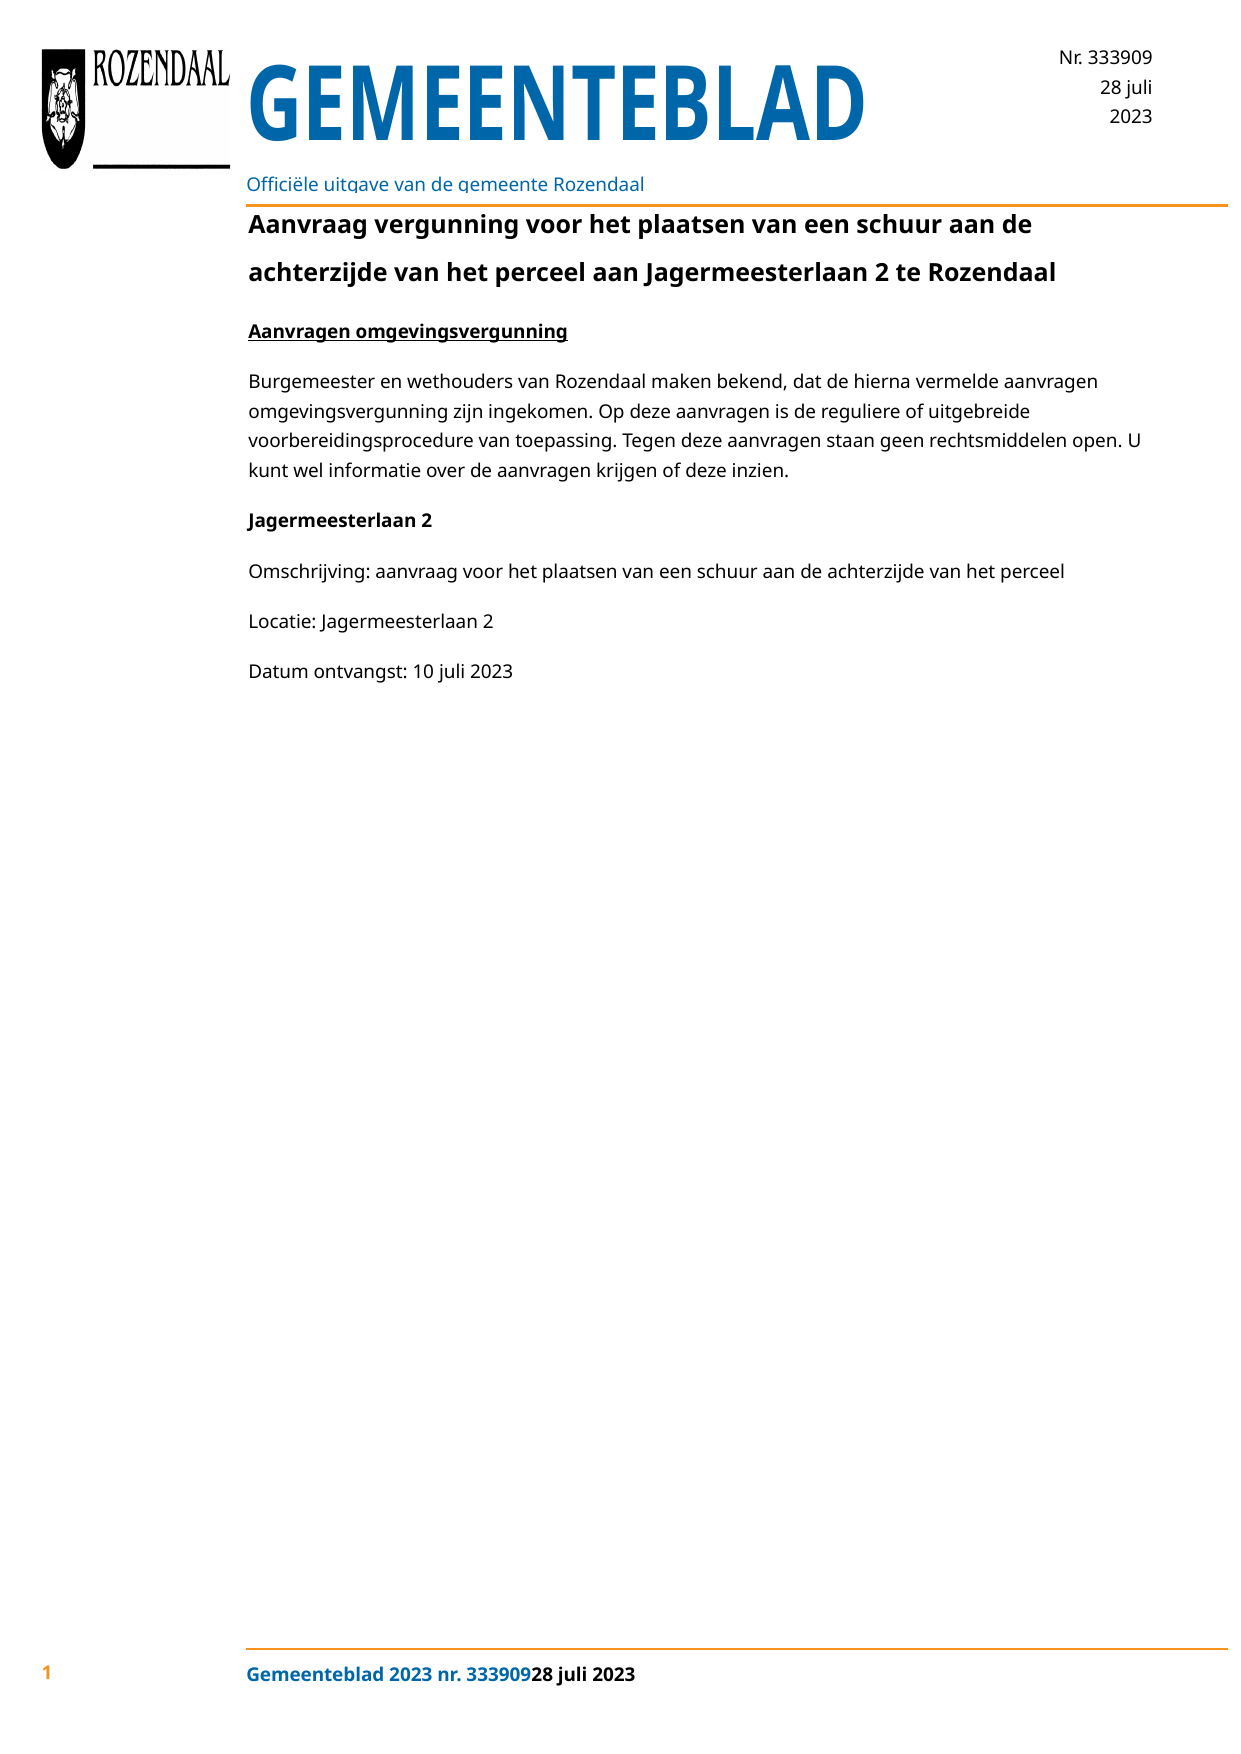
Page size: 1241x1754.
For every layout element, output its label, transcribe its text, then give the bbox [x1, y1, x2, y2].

text Locatie: Jagermeesterlaan 2 [248, 608, 1152, 634]
picture [41, 47, 231, 172]
text Aanvragen omgevingsvergunning [248, 318, 1152, 344]
text Jagermeesterlaan 2 [248, 507, 1152, 533]
text Aanvraag vergunning voor het plaatsen van een schuur aan de achterzijde van het perceel aan Jagermeesterlaan 2 te Rozendaal [248, 207, 1152, 288]
text Datum ontvangst: 10 juli 2023 [248, 659, 1152, 684]
text Omschrijving: aanvraag voor het plaatsen van een schuur aan de achterzijde van het perceel [248, 558, 1152, 584]
text Burgemeester en wethouders van Rozendaal maken bekend, dat de hierna vermelde aanvragen omgevingsvergunning zijn ingekomen. Op deze aanvragen is de reguliere of uitgebreide voorbereidingsprocedure van toepassing. Tegen deze aanvragen staan geen rechtsmiddelen open. U kunt wel informatie over de aanvragen krijgen of deze inzien. [248, 368, 1152, 483]
